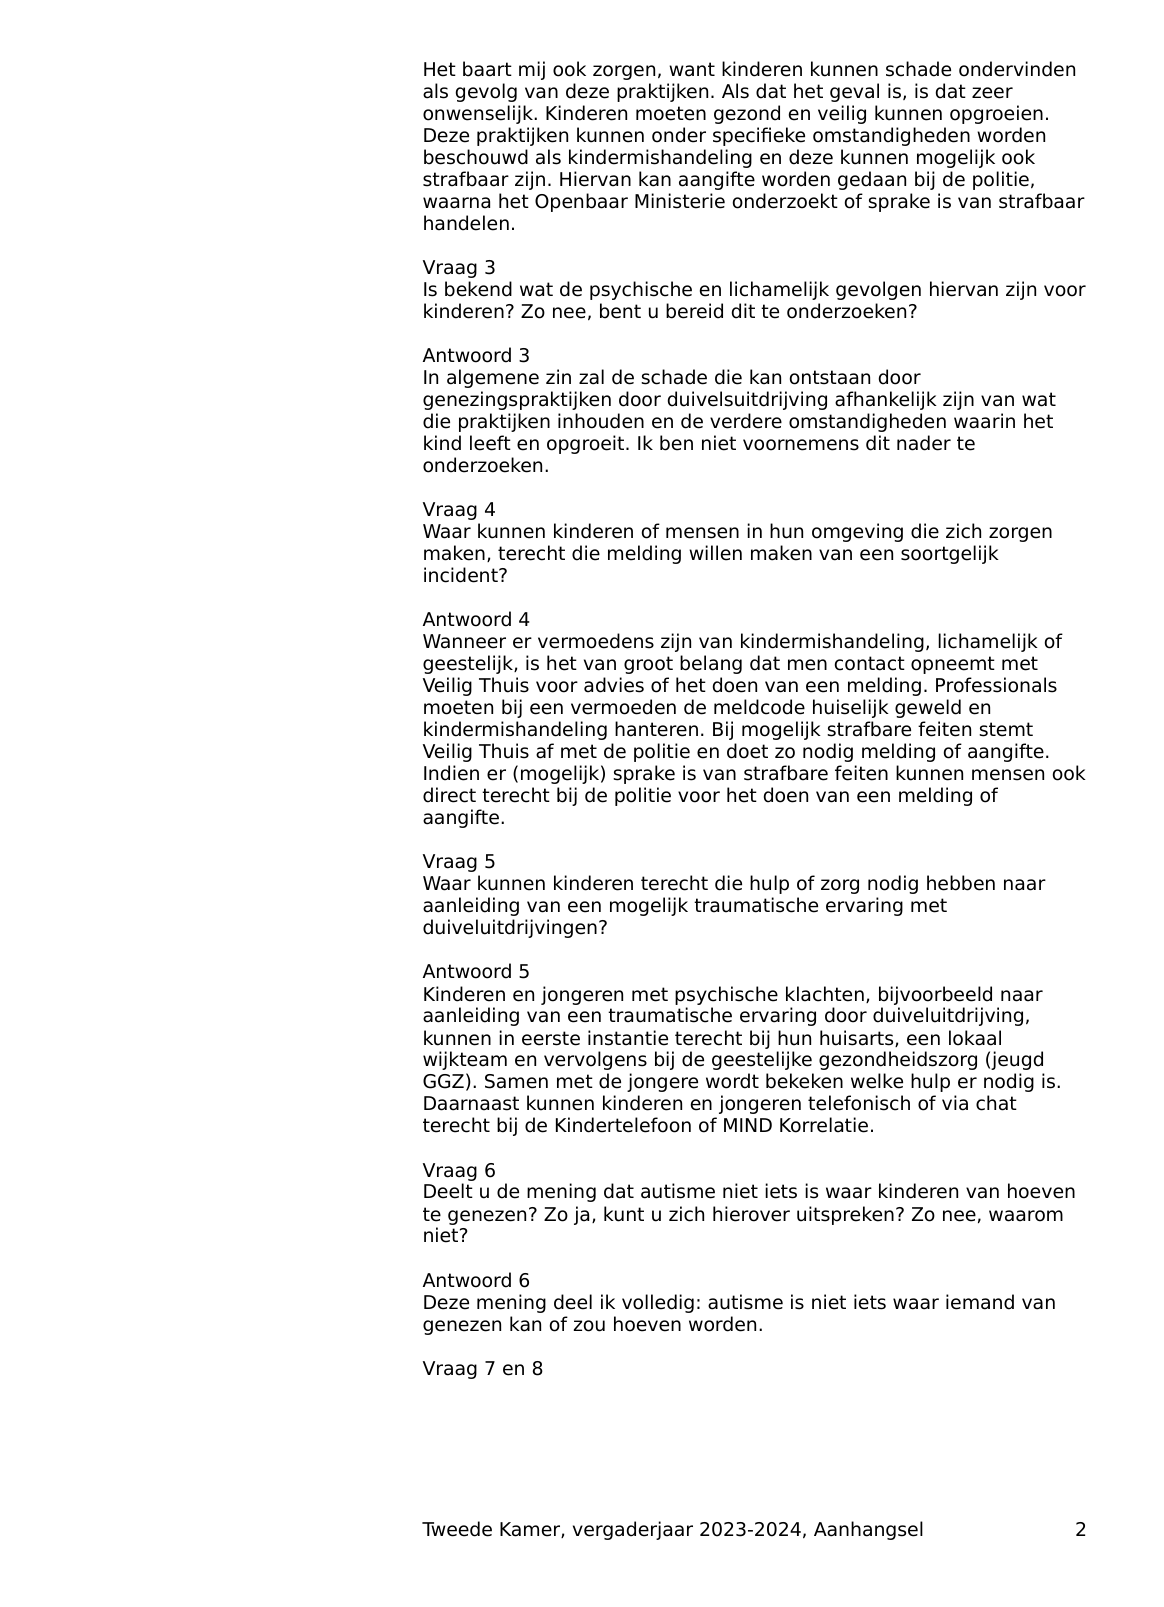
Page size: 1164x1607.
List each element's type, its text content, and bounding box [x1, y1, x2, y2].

text Antwoord 6 [422, 1269, 1087, 1292]
text Vraag 7 en 8 [422, 1358, 1087, 1380]
text Het baart mij ook zorgen, want kinderen kunnen schade ondervinden als gevolg van deze praktijken. Als dat het geval is, is dat zeer onwenselijk. Kinderen moeten gezond en veilig kunnen opgroeien. Deze praktijken kunnen onder specifieke omstandigheden worden beschouwd als kindermishandeling en deze kunnen mogelijk ook strafbaar zijn. Hiervan kan aangifte worden gedaan bij de politie, waarna het Openbaar Ministerie onderzoekt of sprake is van strafbaar handelen. [422, 59, 1087, 235]
text Kinderen en jongeren met psychische klachten, bijvoorbeeld naar aanleiding van een traumatische ervaring door duiveluitdrijving, kunnen in eerste instantie terecht bij hun huisarts, een lokaal wijkteam en vervolgens bij de geestelijke gezondheidszorg (jeugd GGZ). Samen met de jongere wordt bekeken welke hulp er nodig is. Daarnaast kunnen kinderen en jongeren telefonisch of via chat terecht bij de Kindertelefoon of MIND Korrelatie. [422, 983, 1087, 1137]
text In algemene zin zal de schade die kan ontstaan door genezingspraktijken door duivelsuitdrijving afhankelijk zijn van wat die praktijken inhouden en de verdere omstandigheden waarin het kind leeft en opgroeit. Ik ben niet voornemens dit nader te onderzoeken. [422, 367, 1087, 477]
text Vraag 5 [422, 851, 1087, 873]
text Antwoord 4 [422, 609, 1087, 631]
text Vraag 3 [422, 257, 1087, 279]
text Is bekend wat de psychische en lichamelijk gevolgen hiervan zijn voor kinderen? Zo nee, bent u bereid dit te onderzoeken? [422, 279, 1087, 323]
text Waar kunnen kinderen terecht die hulp of zorg nodig hebben naar aanleiding van een mogelijk traumatische ervaring met duiveluitdrijvingen? [422, 873, 1087, 939]
text Vraag 6 [422, 1159, 1087, 1181]
text Deze mening deel ik volledig: autisme is niet iets waar iemand van genezen kan of zou hoeven worden. [422, 1292, 1087, 1336]
text Antwoord 3 [422, 345, 1087, 367]
text Antwoord 5 [422, 961, 1087, 983]
text Deelt u de mening dat autisme niet iets is waar kinderen van hoeven te genezen? Zo ja, kunt u zich hierover uitspreken? Zo nee, waarom niet? [422, 1181, 1087, 1247]
text Wanneer er vermoedens zijn van kindermishandeling, lichamelijk of geestelijk, is het van groot belang dat men contact opneemt met Veilig Thuis voor advies of het doen van een melding. Professionals moeten bij een vermoeden de meldcode huiselijk geweld en kindermishandeling hanteren. Bij mogelijk strafbare feiten stemt Veilig Thuis af met de politie en doet zo nodig melding of aangifte. Indien er (mogelijk) sprake is van strafbare feiten kunnen mensen ook direct terecht bij de politie voor het doen van een melding of aangifte. [422, 631, 1087, 829]
text Vraag 4 [422, 499, 1087, 521]
text Waar kunnen kinderen of mensen in hun omgeving die zich zorgen maken, terecht die melding willen maken van een soortgelijk incident? [422, 521, 1087, 587]
